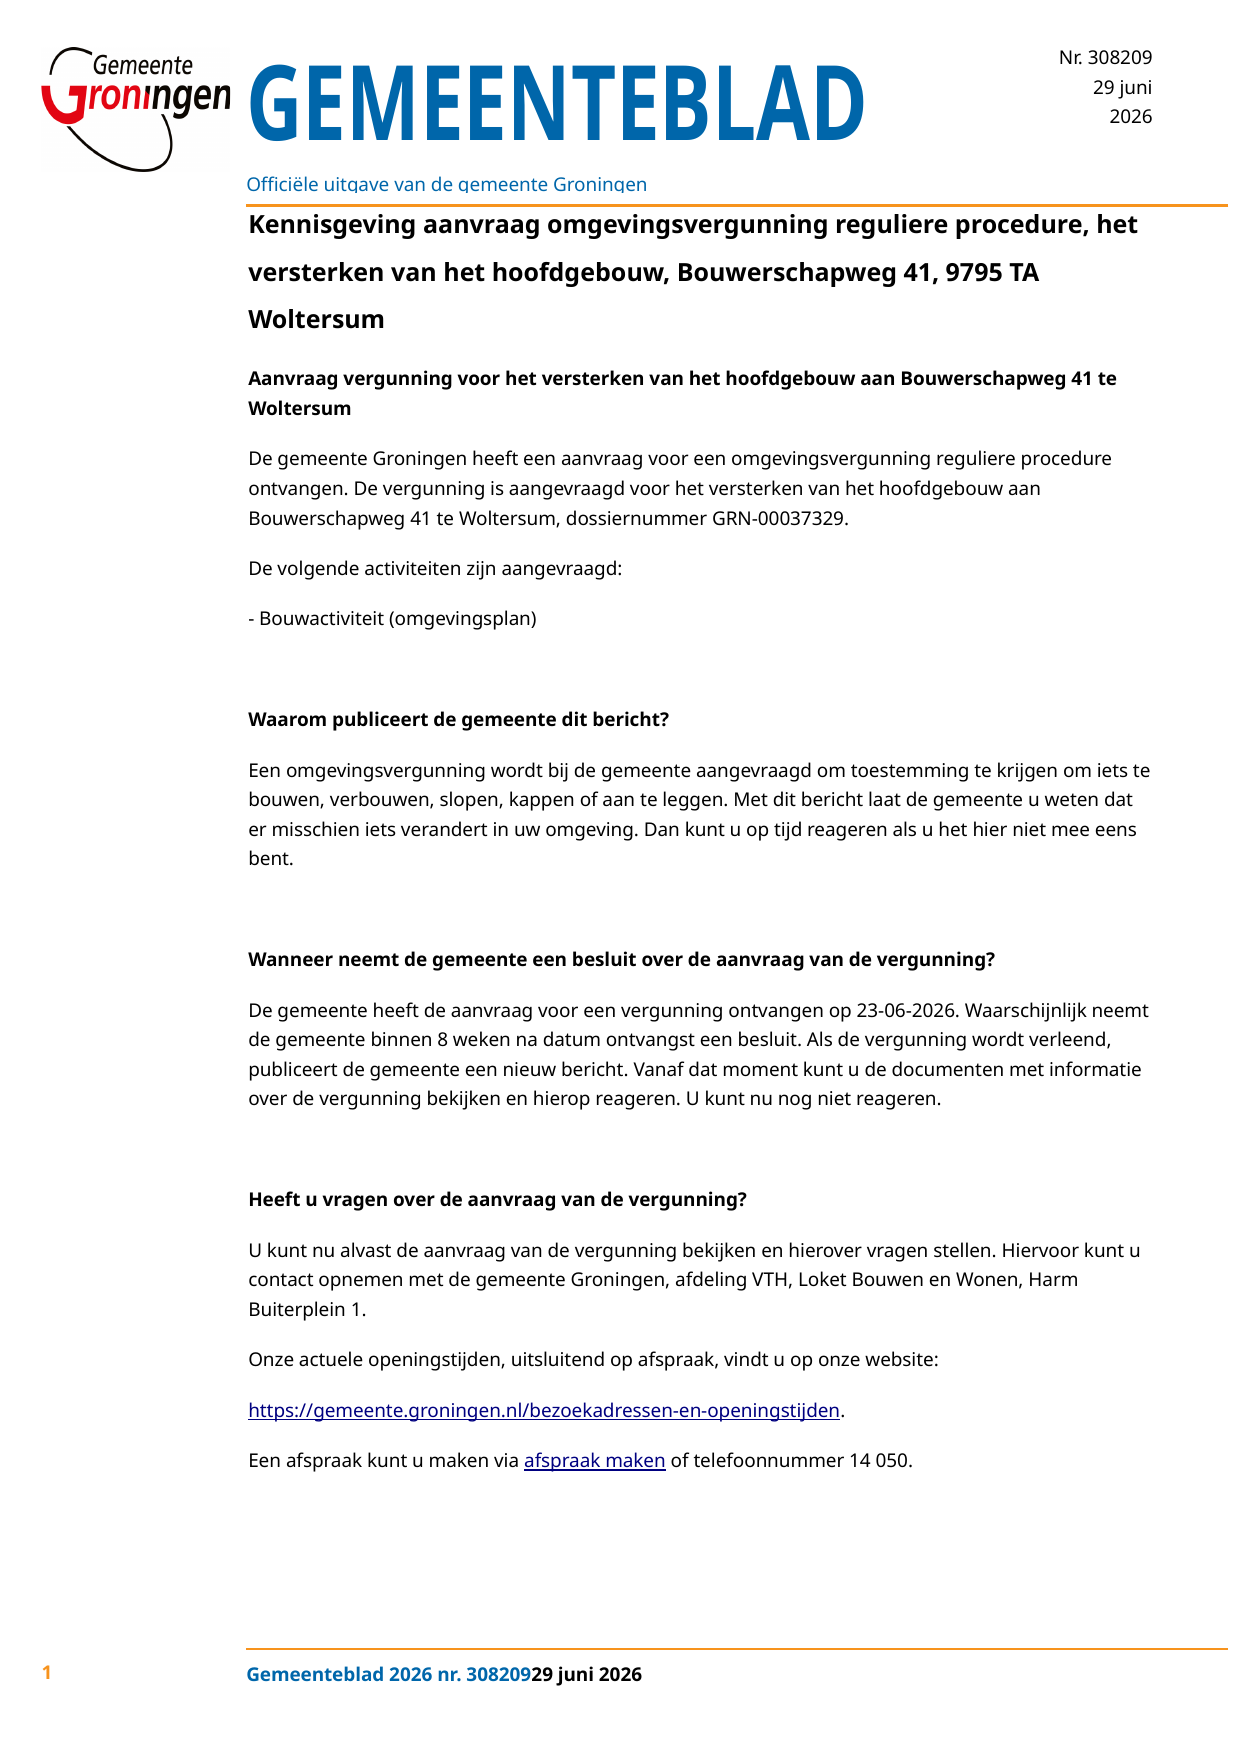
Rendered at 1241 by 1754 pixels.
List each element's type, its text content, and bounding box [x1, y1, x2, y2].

picture [41, 47, 231, 172]
text Een afspraak kunt u maken via afspraak maken of telefoonnummer 14 050. [248, 1447, 1152, 1473]
text De gemeente heeft de aanvraag voor een vergunning ontvangen op 23-06-2026. Waarschijnlijk neemt de gemeente binnen 8 weken na datum ontvangst een besluit. Als de vergunning wordt verleend, publiceert de gemeente een nieuw bericht. Vanaf dat moment kunt u de documenten met informatie over de vergunning bekijken en hierop reageren. U kunt nu nog niet reageren. [248, 997, 1152, 1111]
text Waarom publiceert de gemeente dit bericht? [248, 706, 1152, 732]
text Wanneer neemt de gemeente een besluit over de aanvraag van de vergunning? [248, 946, 1152, 972]
text Heeft u vragen over de aanvraag van de vergunning? [248, 1186, 1152, 1212]
text De gemeente Groningen heeft een aanvraag voor een omgevingsvergunning reguliere procedure ontvangen. De vergunning is aangevraagd voor het versterken van het hoofdgebouw aan Bouwerschapweg 41 te Woltersum, dossiernummer GRN-00037329. [248, 446, 1152, 530]
text https://gemeente.groningen.nl/bezoekadressen-en-openingstijden. [248, 1397, 1152, 1422]
text Onze actuele openingstijden, uitsluitend op afspraak, vindt u op onze website: [248, 1346, 1152, 1372]
text - Bouwactiviteit (omgevingsplan) [248, 606, 1152, 631]
text De volgende activiteiten zijn aangevraagd: [248, 555, 1152, 581]
text Aanvraag vergunning voor het versterken van het hoofdgebouw aan Bouwerschapweg 41 te Woltersum [248, 366, 1152, 421]
text Kennisgeving aanvraag omgevingsvergunning reguliere procedure, het versterken van het hoofdgebouw, Bouwerschapweg 41, 9795 TA Woltersum [248, 207, 1152, 336]
text Een omgevingsvergunning wordt bij de gemeente aangevraagd om toestemming te krijgen om iets te bouwen, verbouwen, slopen, kappen of aan te leggen. Met dit bericht laat de gemeente u weten dat er misschien iets verandert in uw omgeving. Dan kunt u op tijd reageren als u het hier niet mee eens bent. [248, 757, 1152, 871]
text U kunt nu alvast de aanvraag van de vergunning bekijken en hierover vragen stellen. Hiervoor kunt u contact opnemen met de gemeente Groningen, afdeling VTH, Loket Bouwen en Wonen, Harm Buiterplein 1. [248, 1237, 1152, 1322]
